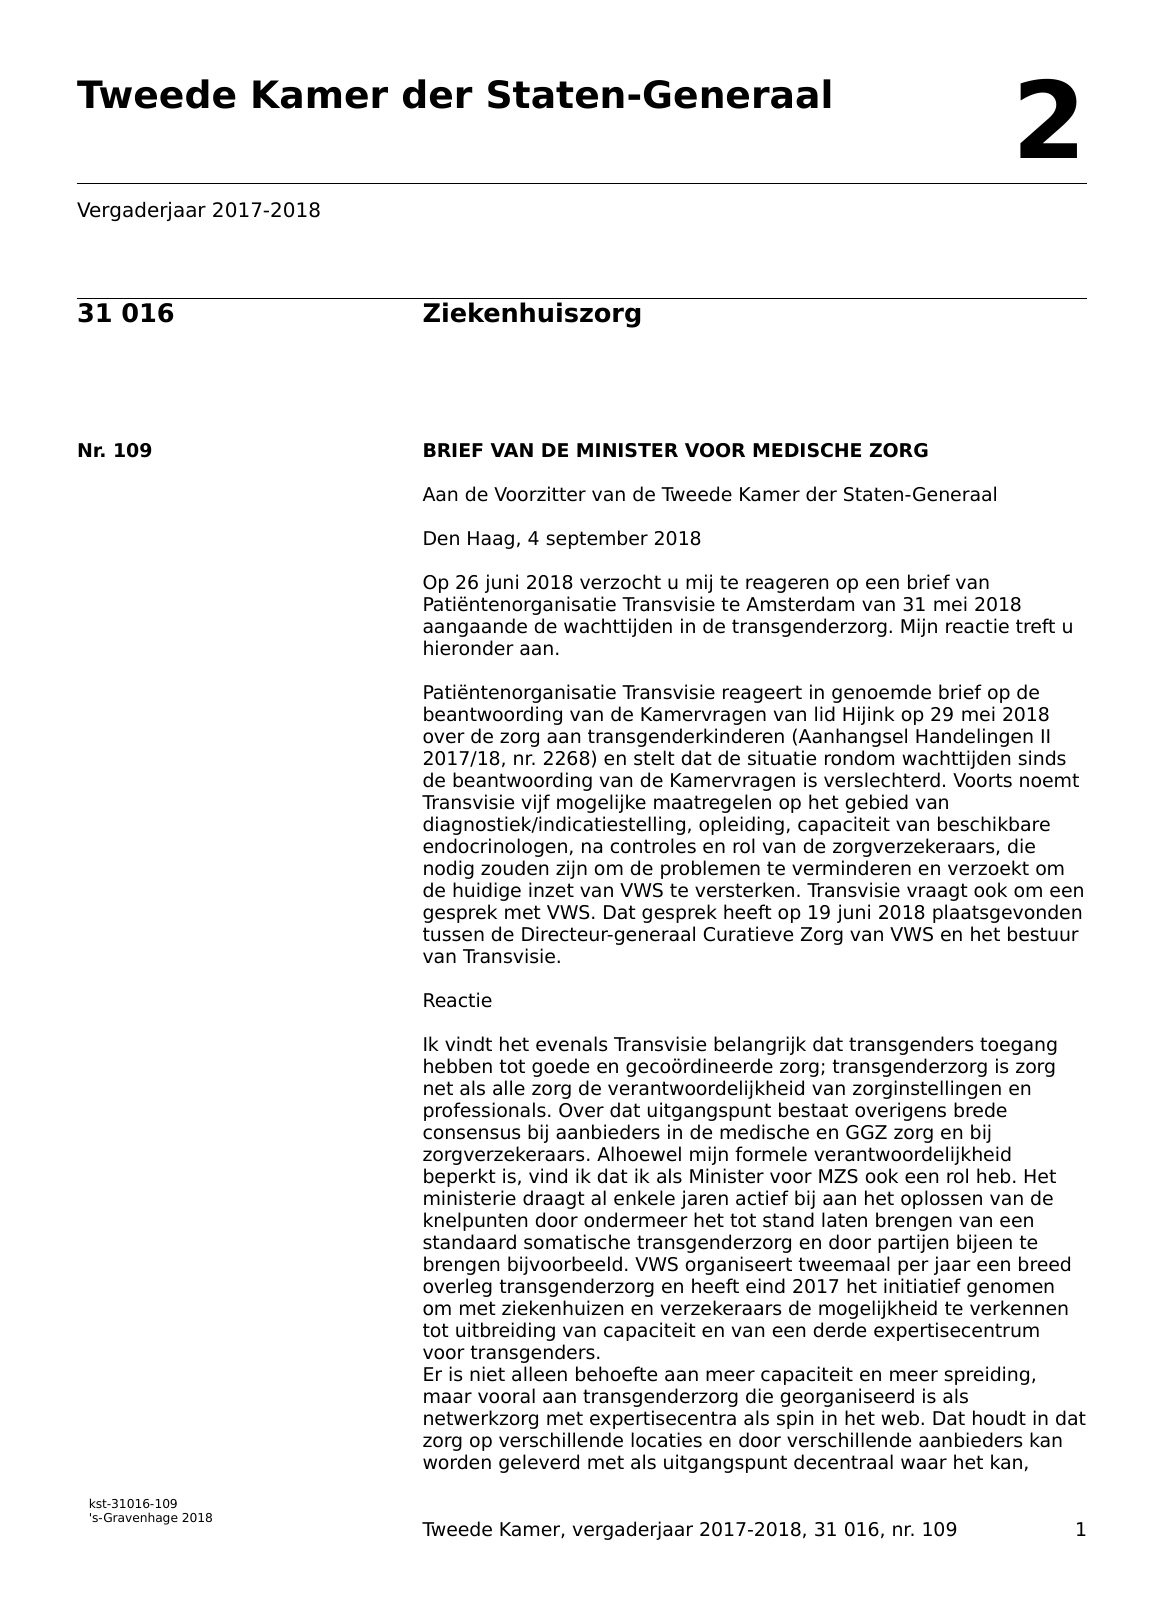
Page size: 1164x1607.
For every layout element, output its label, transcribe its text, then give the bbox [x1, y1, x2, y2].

subtitle Reactie [422, 990, 1087, 1012]
text Op 26 juni 2018 verzocht u mij te reageren op een brief van Patiëntenorganisatie Transvisie te Amsterdam van 31 mei 2018 aangaande de wachttijden in de transgenderzorg. Mijn reactie treft u hieronder aan. [422, 572, 1087, 660]
table_cell Vergaderjaar 2017-2018 [77, 184, 1087, 298]
subtitle 31 016 Ziekenhuiszorg [77, 299, 1087, 329]
text Aan de Voorzitter van de Tweede Kamer der Staten-Generaal [422, 484, 1087, 506]
text Den Haag, 4 september 2018 [422, 528, 1087, 550]
text 's-Gravenhage 2018 [88, 1511, 323, 1525]
subtitle Nr. 109 BRIEF VAN DE MINISTER VOOR MEDISCHE ZORG [77, 440, 1087, 462]
text Er is niet alleen behoefte aan meer capaciteit en meer spreiding, maar vooral aan transgenderzorg die georganiseerd is als netwerkzorg met expertisecentra als spin in het web. Dat houdt in dat zorg op verschillende locaties en door verschillende aanbieders kan worden geleverd met als uitgangspunt decentraal waar het kan, [422, 1364, 1087, 1474]
text Ik vindt het evenals Transvisie belangrijk dat transgenders toegang hebben tot goede en gecoördineerde zorg; transgenderzorg is zorg net als alle zorg de verantwoordelijkheid van zorginstellingen en professionals. Over dat uitgangspunt bestaat overigens brede consensus bij aanbieders in de medische en GGZ zorg en bij zorgverzekeraars. Alhoewel mijn formele verantwoordelijkheid beperkt is, vind ik dat ik als Minister voor MZS ook een rol heb. Het ministerie draagt al enkele jaren actief bij aan het oplossen van de knelpunten door ondermeer het tot stand laten brengen van een standaard somatische transgenderzorg en door partijen bijeen te brengen bijvoorbeeld. VWS organiseert tweemaal per jaar een breed overleg transgenderzorg en heeft eind 2017 het initiatief genomen om met ziekenhuizen en verzekeraars de mogelijkheid te verkennen tot uitbreiding van capaciteit en van een derde expertisecentrum voor transgenders. [422, 1034, 1087, 1364]
text Patiëntenorganisatie Transvisie reageert in genoemde brief op de beantwoording van de Kamervragen van lid Hijink op 29 mei 2018 over de zorg aan transgenderkinderen (Aanhangsel Handelingen II 2017/18, nr. 2268) en stelt dat de situatie rondom wachttijden sinds de beantwoording van de Kamervragen is verslechterd. Voorts noemt Transvisie vijf mogelijke maatregelen op het gebied van diagnostiek/indicatiestelling, opleiding, capaciteit van beschikbare endocrinologen, na controles en rol van de zorgverzekeraars, die nodig zouden zijn om de problemen te verminderen en verzoekt om de huidige inzet van VWS te versterken. Transvisie vraagt ook om een gesprek met VWS. Dat gesprek heeft op 19 juni 2018 plaatsgevonden tussen de Directeur-generaal Curatieve Zorg van VWS en het bestuur van Transvisie. [422, 682, 1087, 968]
table_header 2 [886, 59, 1087, 183]
table_header Tweede Kamer der Staten-Generaal [77, 59, 886, 183]
text kst-31016-109 [88, 1497, 323, 1511]
